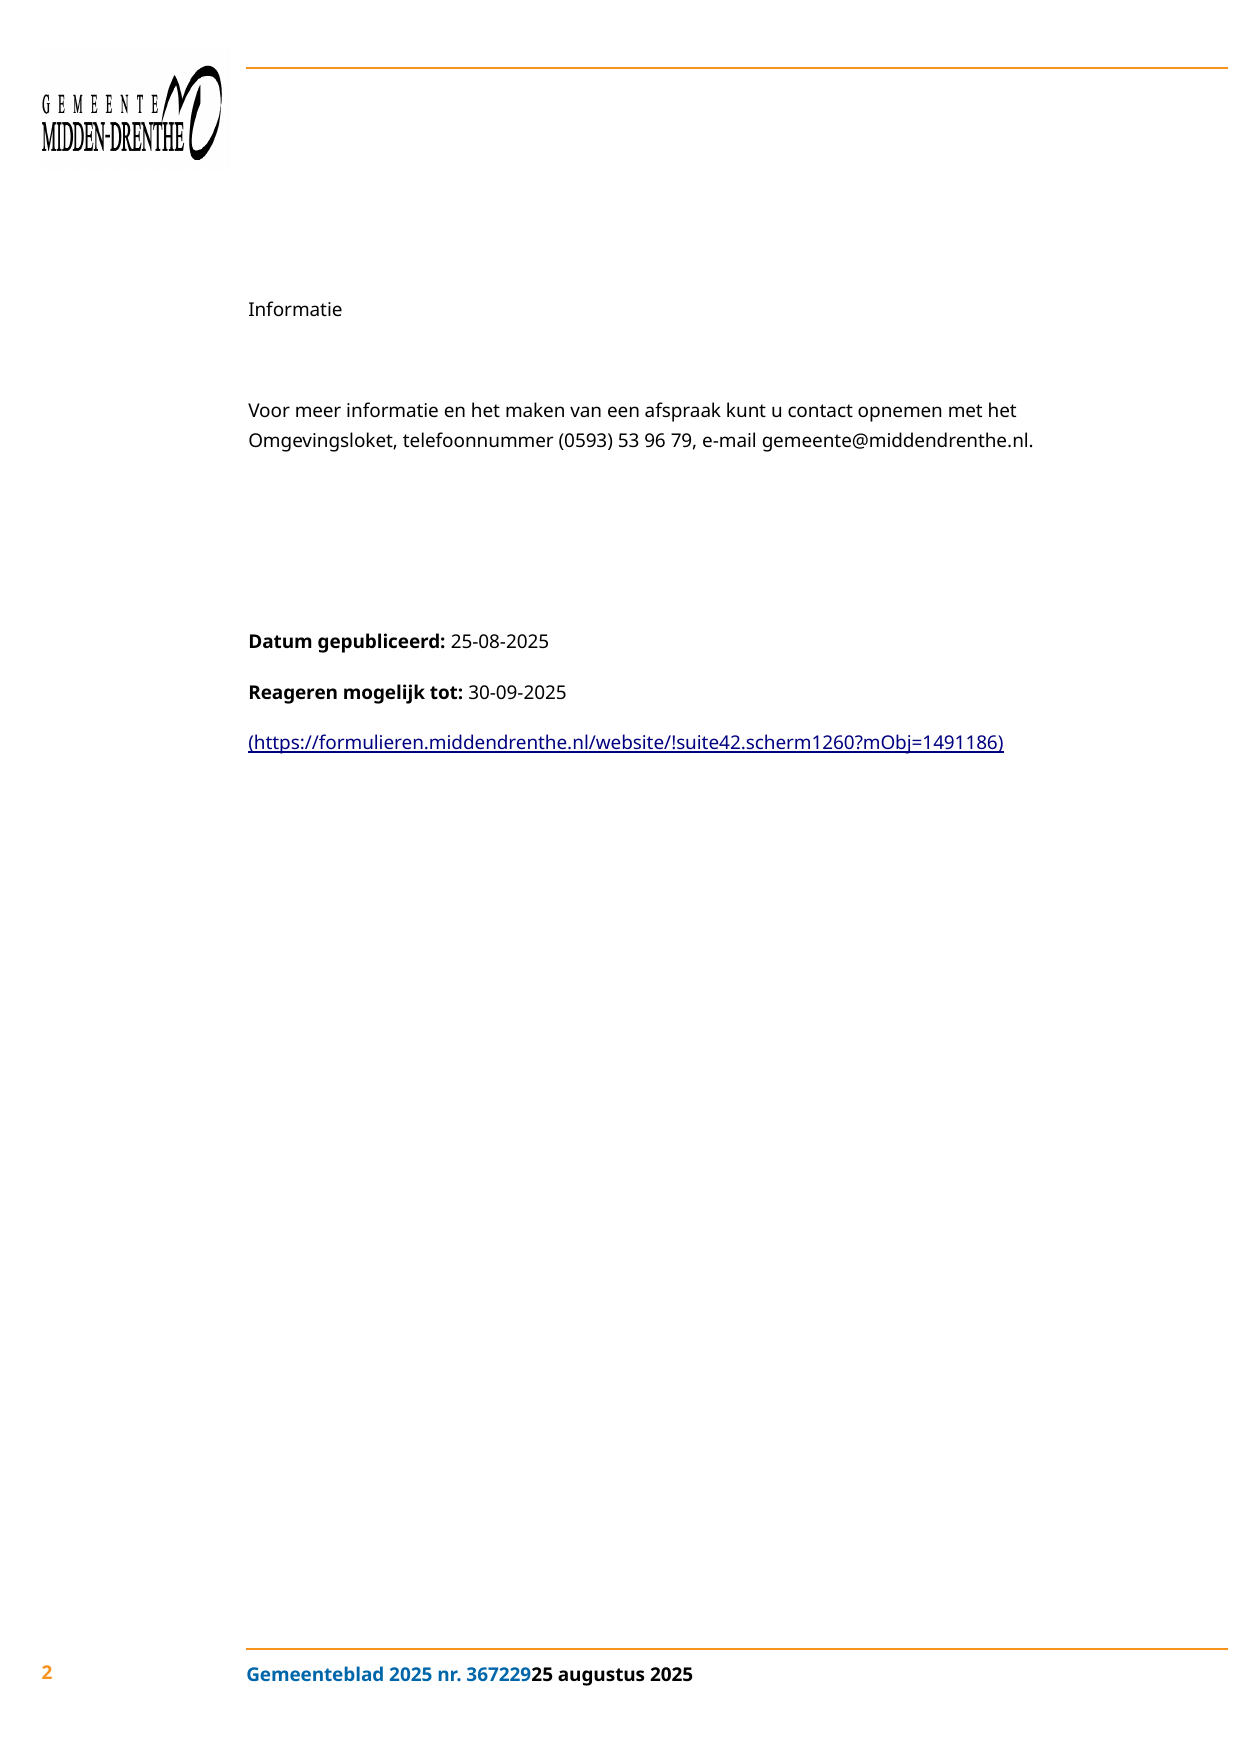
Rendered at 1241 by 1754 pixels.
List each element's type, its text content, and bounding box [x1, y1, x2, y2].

picture [41, 47, 231, 172]
text Voor meer informatie en het maken van een afspraak kunt u contact opnemen met het Omgevingsloket, telefoonnummer (0593) 53 96 79, e-mail gemeente@middendrenthe.nl. [248, 397, 1152, 453]
text (https://formulieren.middendrenthe.nl/website/!suite42.scherm1260?mObj=1491186) [248, 729, 1152, 755]
text Informatie [248, 296, 1152, 322]
text Datum gepubliceerd: 25-08-2025 [248, 628, 1152, 654]
text Reageren mogelijk tot: 30-09-2025 [248, 679, 1152, 705]
